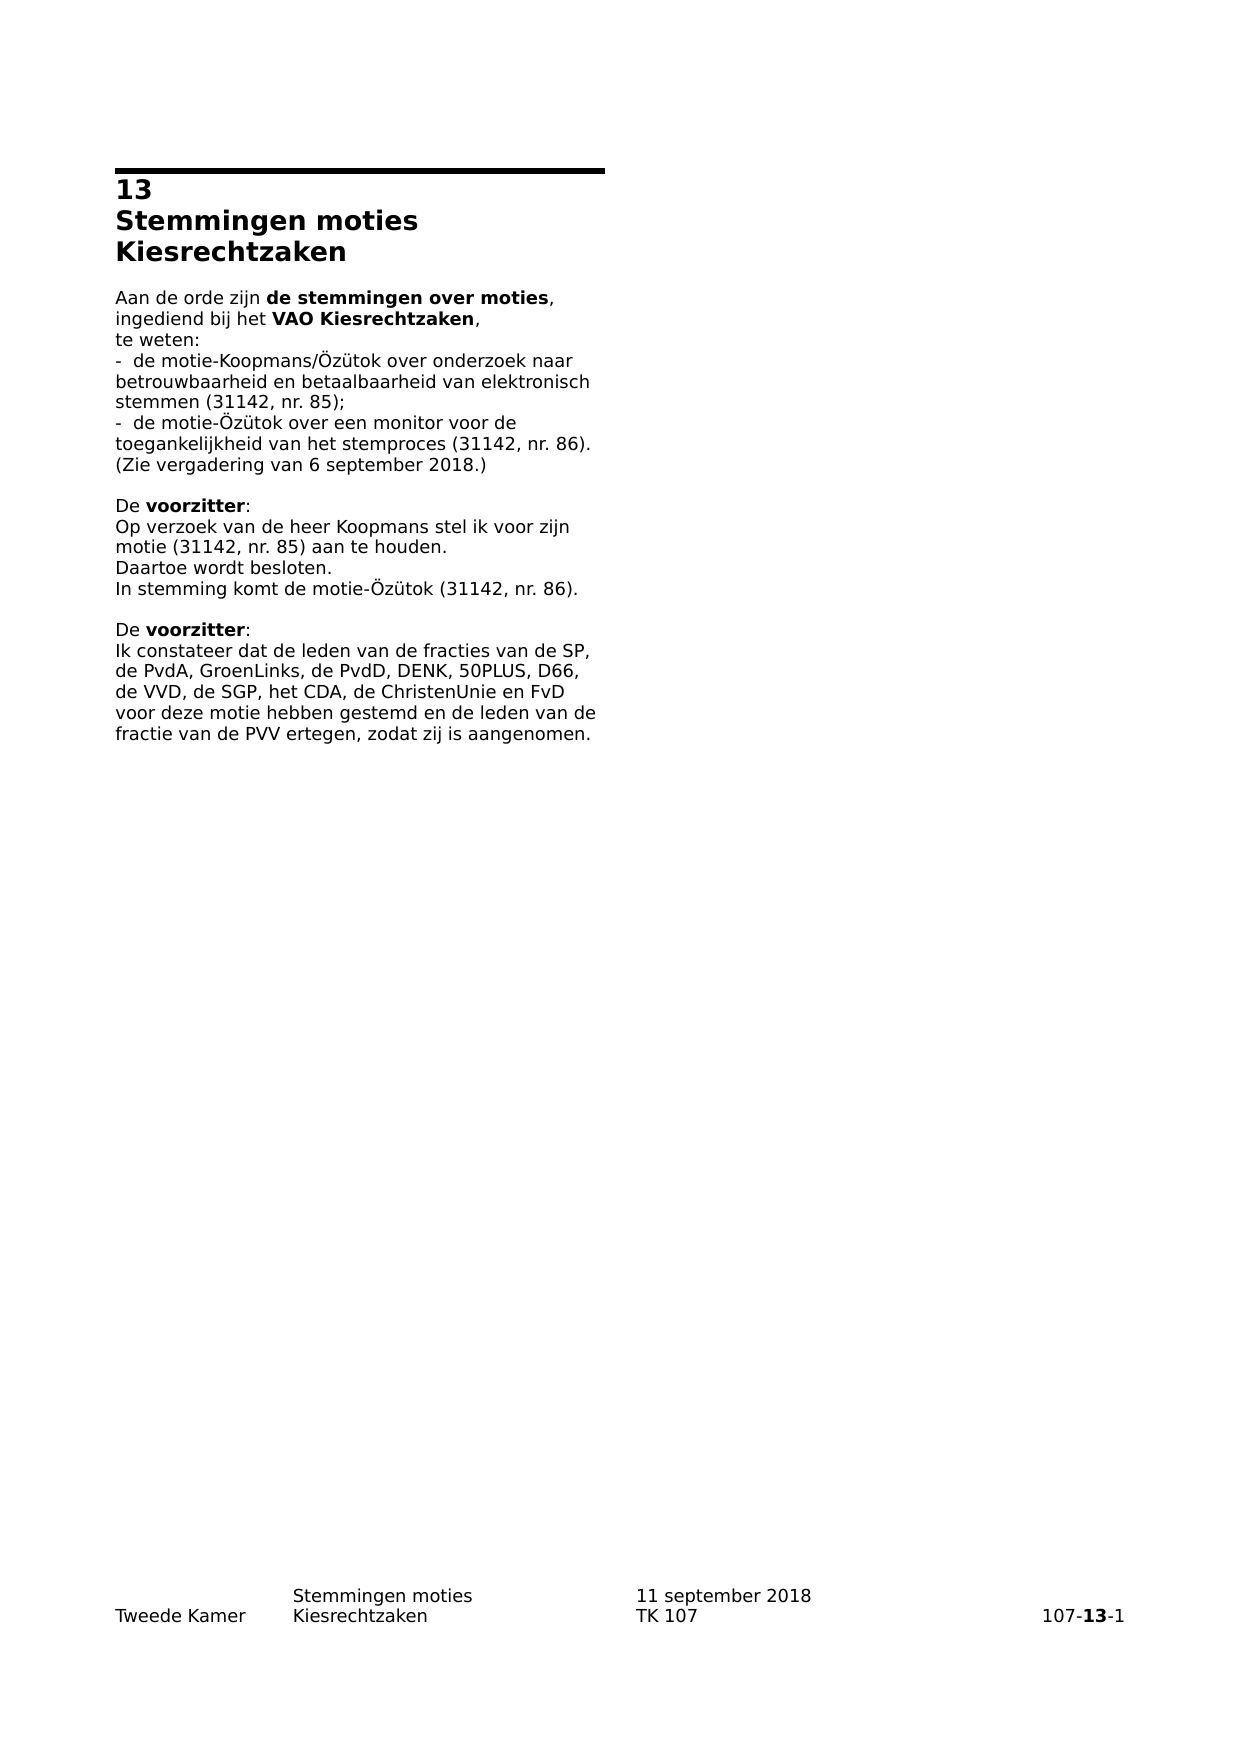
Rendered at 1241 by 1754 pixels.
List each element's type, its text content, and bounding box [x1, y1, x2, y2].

text (Zie vergadering van 6 september 2018.) [115, 455, 605, 476]
list de motie-Özütok over een monitor voor de toegankelijkheid van het stemproces (31142, nr. 86). [115, 413, 605, 455]
text Daartoe wordt besloten. [115, 558, 605, 579]
text De voorzitter: [115, 620, 605, 640]
text De voorzitter: [115, 496, 605, 516]
text Aan de orde zijn de stemmingen over moties, ingediend bij het VAO Kiesrechtzaken, [115, 288, 605, 330]
text Ik constateer dat de leden van de fracties van de SP, de PvdA, GroenLinks, de PvdD, DENK, 50PLUS, D66, de VVD, de SGP, het CDA, de ChristenUnie en FvD voor deze motie hebben gestemd en de leden van de fractie van de PVV ertegen, zodat zij is aangenomen. [115, 640, 605, 744]
list de motie-Koopmans/Özütok over onderzoek naar betrouwbaarheid en betaalbaarheid van elektronisch stemmen (31142, nr. 85); [115, 351, 605, 413]
text In stemming komt de motie-Özütok (31142, nr. 86). [115, 579, 605, 600]
title 13 Stemmingen moties Kiesrechtzaken [115, 174, 605, 268]
text Op verzoek van de heer Koopmans stel ik voor zijn motie (31142, nr. 85) aan te houden. [115, 516, 605, 558]
text te weten: [115, 330, 605, 351]
